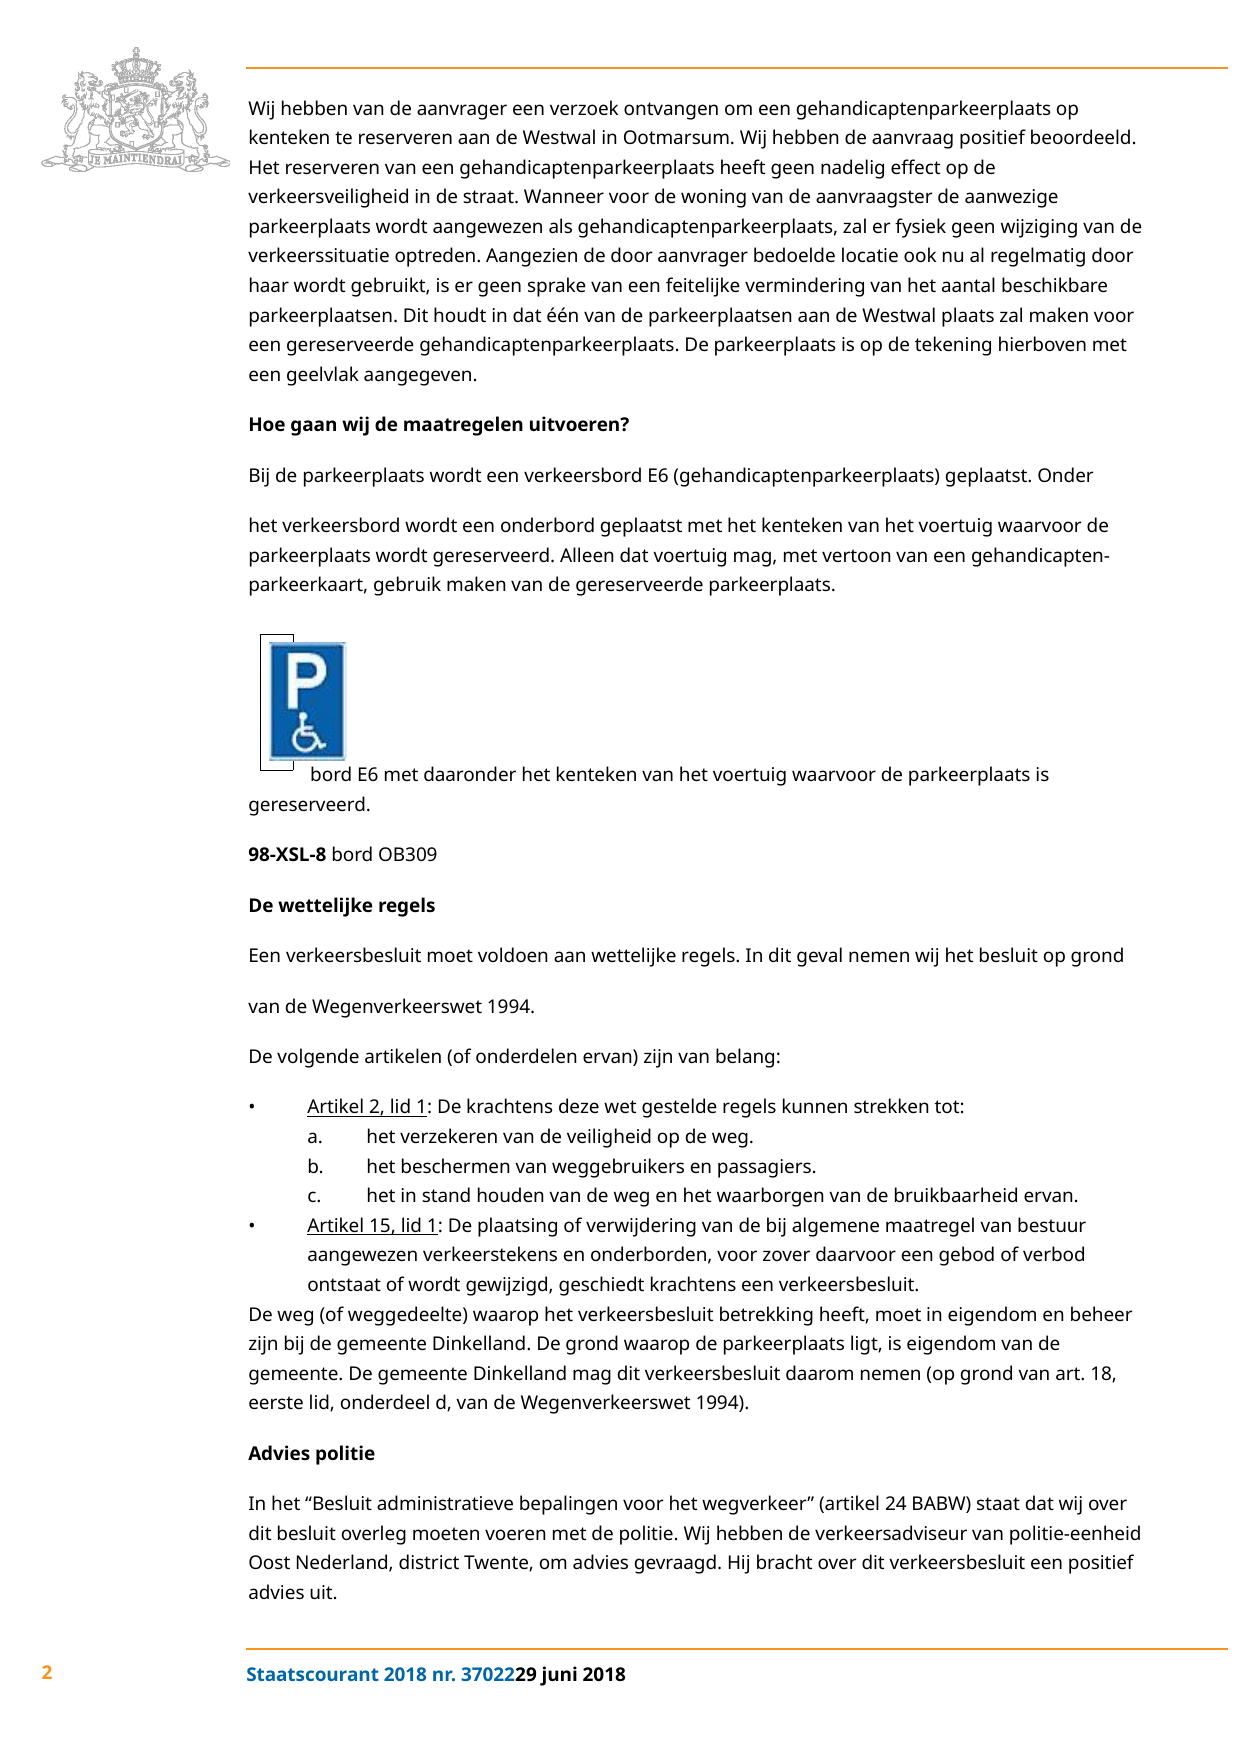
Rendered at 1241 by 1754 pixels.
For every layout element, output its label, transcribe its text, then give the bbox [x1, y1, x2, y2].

text De wettelijke regels [248, 892, 1152, 918]
list Artikel 15, lid 1: De plaatsing of verwijdering van de bij algemene maatregel van bestuur aangewezen verkeerstekens en onderborden, voor zover daarvoor een gebod of verbod ontstaat of wordt gewijzigd, geschiedt krachtens een verkeersbesluit. [248, 1212, 1152, 1297]
text het verkeersbord wordt een onderbord geplaatst met het kenteken van het voertuig waarvoor de parkeerplaats wordt gereserveerd. Alleen dat voertuig mag, met vertoon van een gehandicapten-parkeerkaart, gebruik maken van de gereserveerde parkeerplaats. [248, 512, 1152, 597]
text De weg (of weggedeelte) waarop het verkeersbesluit betrekking heeft, moet in eigendom en beheer zijn bij de gemeente Dinkelland. De grond waarop de parkeerplaats ligt, is eigendom van de gemeente. De gemeente Dinkelland mag dit verkeersbesluit daarom nemen (op grond van art. 18, eerste lid, onderdeel d, van de Wegenverkeerswet 1994). [248, 1301, 1152, 1415]
picture [41, 47, 231, 172]
text Advies politie [248, 1440, 1152, 1466]
text Wij hebben van de aanvrager een verzoek ontvangen om een gehandicaptenparkeerplaats op kenteken te reserveren aan de Westwal in Ootmarsum. Wij hebben de aanvraag positief beoordeeld. Het reserveren van een gehandicaptenparkeerplaats heeft geen nadelig effect op de verkeersveiligheid in de straat. Wanneer voor de woning van de aanvraagster de aanwezige parkeerplaats wordt aangewezen als gehandicaptenparkeerplaats, zal er fysiek geen wijziging van de verkeerssituatie optreden. Aangezien de door aanvrager bedoelde locatie ook nu al regelmatig door haar wordt gebruikt, is er geen sprake van een feitelijke vermindering van het aantal beschikbare parkeerplaatsen. Dit houdt in dat één van de parkeerplaatsen aan de Westwal plaats zal maken voor een gereserveerde gehandicaptenparkeerplaats. De parkeerplaats is op de tekening hierboven met een geelvlak aangegeven. [248, 95, 1152, 387]
text Een verkeersbesluit moet voldoen aan wettelijke regels. In dit geval nemen wij het besluit op grond [248, 942, 1152, 968]
text bord E6 met daaronder het kenteken van het voertuig waarvoor de parkeerplaats is gereserveerd. [248, 622, 1152, 817]
text Bij de parkeerplaats wordt een verkeersbord E6 (gehandicaptenparkeerplaats) geplaatst. Onder [248, 462, 1152, 488]
list Artikel 2, lid 1: De krachtens deze wet gestelde regels kunnen strekken tot: [248, 1094, 1152, 1119]
text Hoe gaan wij de maatregelen uitvoeren? [248, 411, 1152, 437]
text van de Wegenverkeerswet 1994. [248, 993, 1152, 1018]
list het beschermen van weggebruikers en passagiers. [307, 1153, 1152, 1178]
text 98-XSL-8 bord OB309 [248, 842, 1152, 867]
list het verzekeren van de veiligheid op de weg. [307, 1123, 1152, 1149]
text In het “Besluit administratieve bepalingen voor het wegverkeer” (artikel 24 BABW) staat dat wij over dit besluit overleg moeten voeren met de politie. Wij hebben de verkeersadviseur van politie-eenheid Oost Nederland, district Twente, om advies gevraagd. Hij bracht over dit verkeersbesluit een positief advies uit. [248, 1490, 1152, 1605]
list het in stand houden van de weg en het waarborgen van de bruikbaarheid ervan. [307, 1182, 1152, 1208]
text De volgende artikelen (of onderdelen ervan) zijn van belang: [248, 1043, 1152, 1069]
picture [268, 642, 347, 761]
